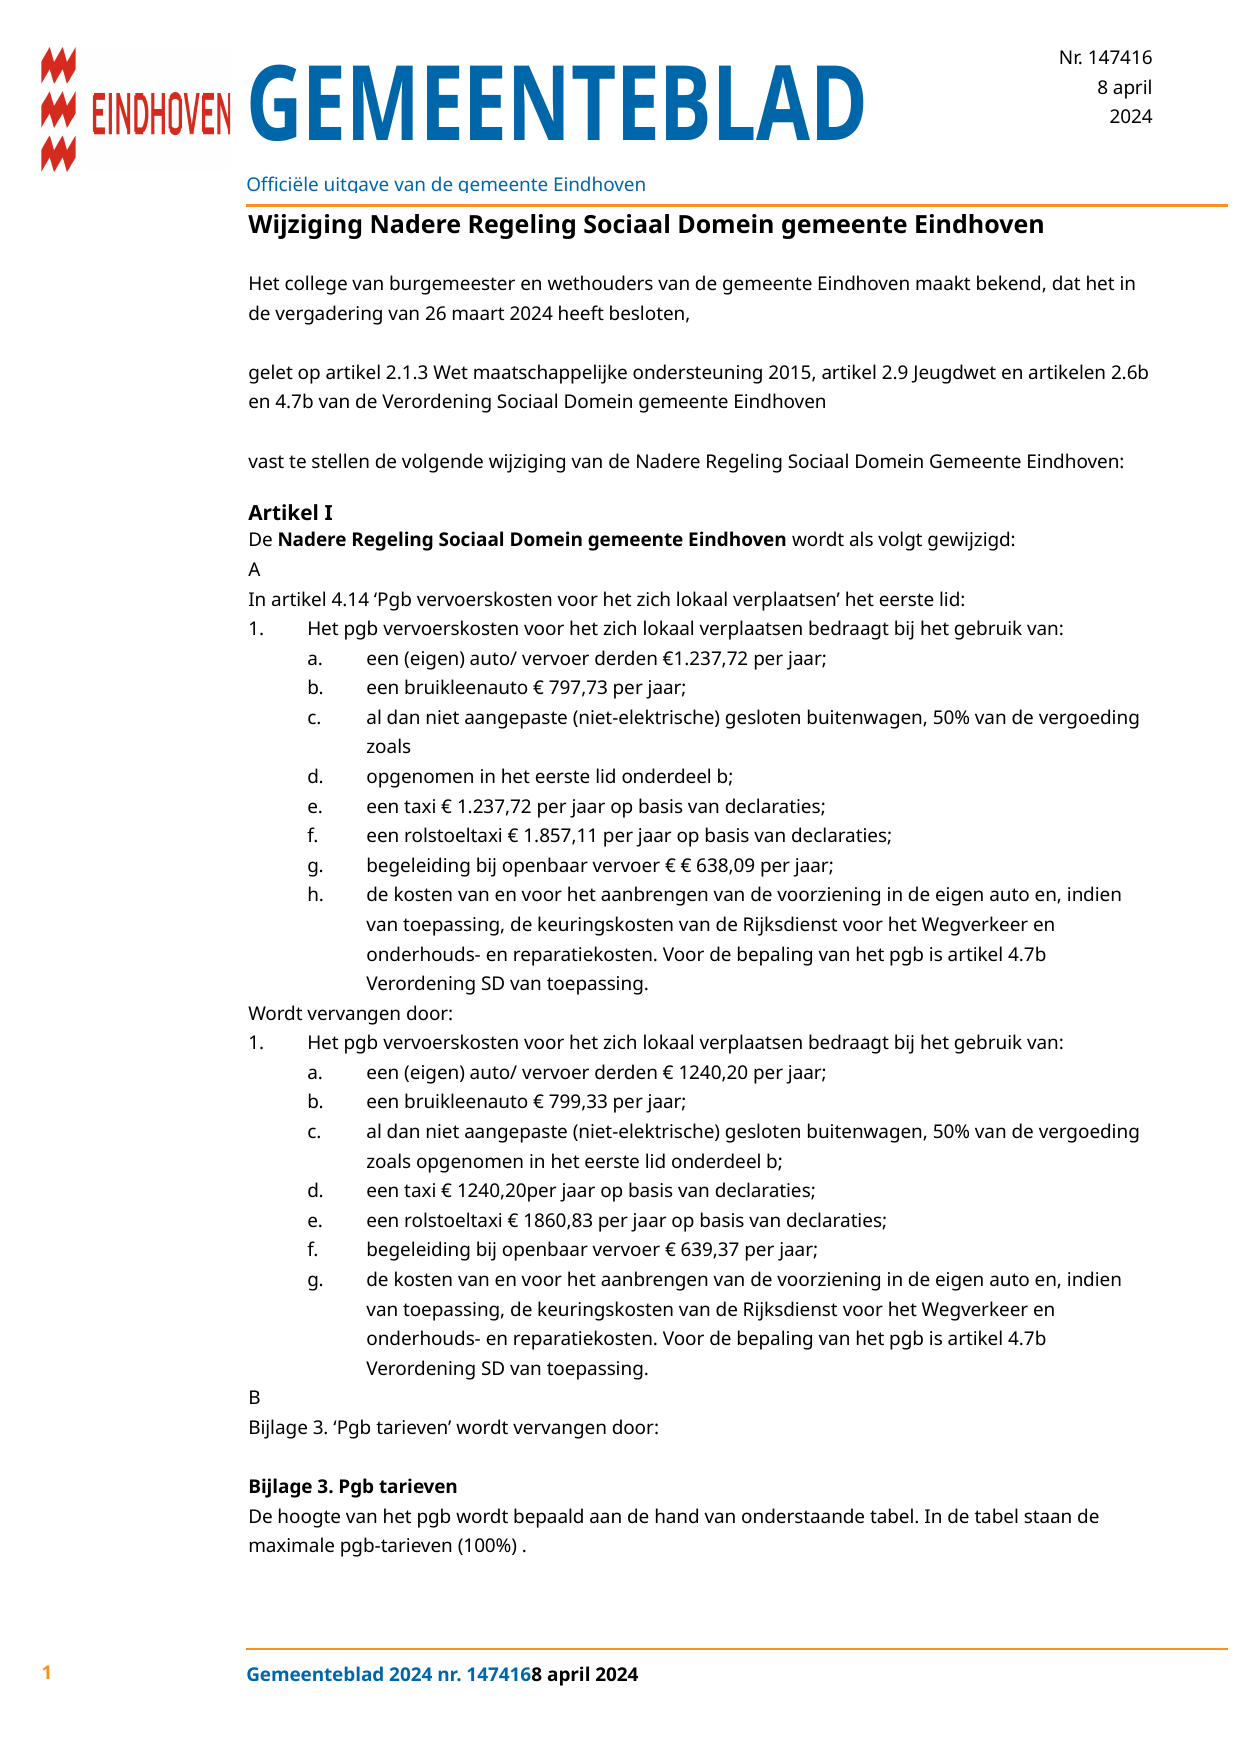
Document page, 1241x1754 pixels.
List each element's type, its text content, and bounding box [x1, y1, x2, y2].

list een rolstoeltaxi € 1.857,11 per jaar op basis van declaraties; [307, 822, 1152, 848]
list een bruikleenauto € 799,33 per jaar; [307, 1089, 1152, 1114]
picture [41, 47, 231, 172]
list opgenomen in het eerste lid onderdeel b; [307, 763, 1152, 789]
text In artikel 4.14 ‘Pgb vervoerskosten voor het zich lokaal verplaatsen’ het eerste lid: [248, 586, 1152, 612]
list al dan niet aangepaste (niet-elektrische) gesloten buitenwagen, 50% van de vergoeding zoals opgenomen in het eerste lid onderdeel b; [307, 1118, 1152, 1174]
list begeleiding bij openbaar vervoer € 639,37 per jaar; [307, 1237, 1152, 1262]
list een rolstoeltaxi € 1860,83 per jaar op basis van declaraties; [307, 1207, 1152, 1233]
text Het college van burgemeester en wethouders van de gemeente Eindhoven maakt bekend, dat het in de vergadering van 26 maart 2024 heeft besloten, [248, 270, 1152, 326]
text Artikel I [248, 498, 1152, 527]
text Wijziging Nadere Regeling Sociaal Domein gemeente Eindhoven [248, 207, 1152, 241]
text B [248, 1384, 1152, 1410]
text Bijlage 3. ‘Pgb tarieven’ wordt vervangen door: [248, 1414, 1152, 1440]
list al dan niet aangepaste (niet-elektrische) gesloten buitenwagen, 50% van de vergoeding zoals [307, 704, 1152, 759]
text gelet op artikel 2.1.3 Wet maatschappelijke ondersteuning 2015, artikel 2.9 Jeugdwet en artikelen 2.6b en 4.7b van de Verordening Sociaal Domein gemeente Eindhoven [248, 359, 1152, 414]
text De Nadere Regeling Sociaal Domein gemeente Eindhoven wordt als volgt gewijzigd: [248, 527, 1152, 552]
list een (eigen) auto/ vervoer derden €1.237,72 per jaar; [307, 645, 1152, 671]
list een (eigen) auto/ vervoer derden € 1240,20 per jaar; [307, 1059, 1152, 1085]
text A [248, 556, 1152, 582]
text Bijlage 3. Pgb tarieven [248, 1473, 1152, 1499]
list een taxi € 1240,20per jaar op basis van declaraties; [307, 1177, 1152, 1203]
list de kosten van en voor het aanbrengen van de voorziening in de eigen auto en, indien van toepassing, de keuringskosten van de Rijksdienst voor het Wegverkeer en onderhouds- en reparatiekosten. Voor de bepaling van het pgb is artikel 4.7b Verordening SD van toepassing. [307, 1266, 1152, 1381]
text vast te stellen de volgende wijziging van de Nadere Regeling Sociaal Domein Gemeente Eindhoven: [248, 448, 1152, 473]
list een taxi € 1.237,72 per jaar op basis van declaraties; [307, 793, 1152, 819]
text De hoogte van het pgb wordt bepaald aan de hand van onderstaande tabel. In de tabel staan de maximale pgb-tarieven (100%) . [248, 1503, 1152, 1558]
list begeleiding bij openbaar vervoer € € 638,09 per jaar; [307, 852, 1152, 878]
list de kosten van en voor het aanbrengen van de voorziening in de eigen auto en, indien van toepassing, de keuringskosten van de Rijksdienst voor het Wegverkeer en onderhouds- en reparatiekosten. Voor de bepaling van het pgb is artikel 4.7b Verordening SD van toepassing. [307, 882, 1152, 996]
text Wordt vervangen door: [248, 1000, 1152, 1026]
list een bruikleenauto € 797,73 per jaar; [307, 674, 1152, 700]
list Het pgb vervoerskosten voor het zich lokaal verplaatsen bedraagt bij het gebruik van: [248, 1029, 1152, 1055]
list Het pgb vervoerskosten voor het zich lokaal verplaatsen bedraagt bij het gebruik van: [248, 615, 1152, 641]
